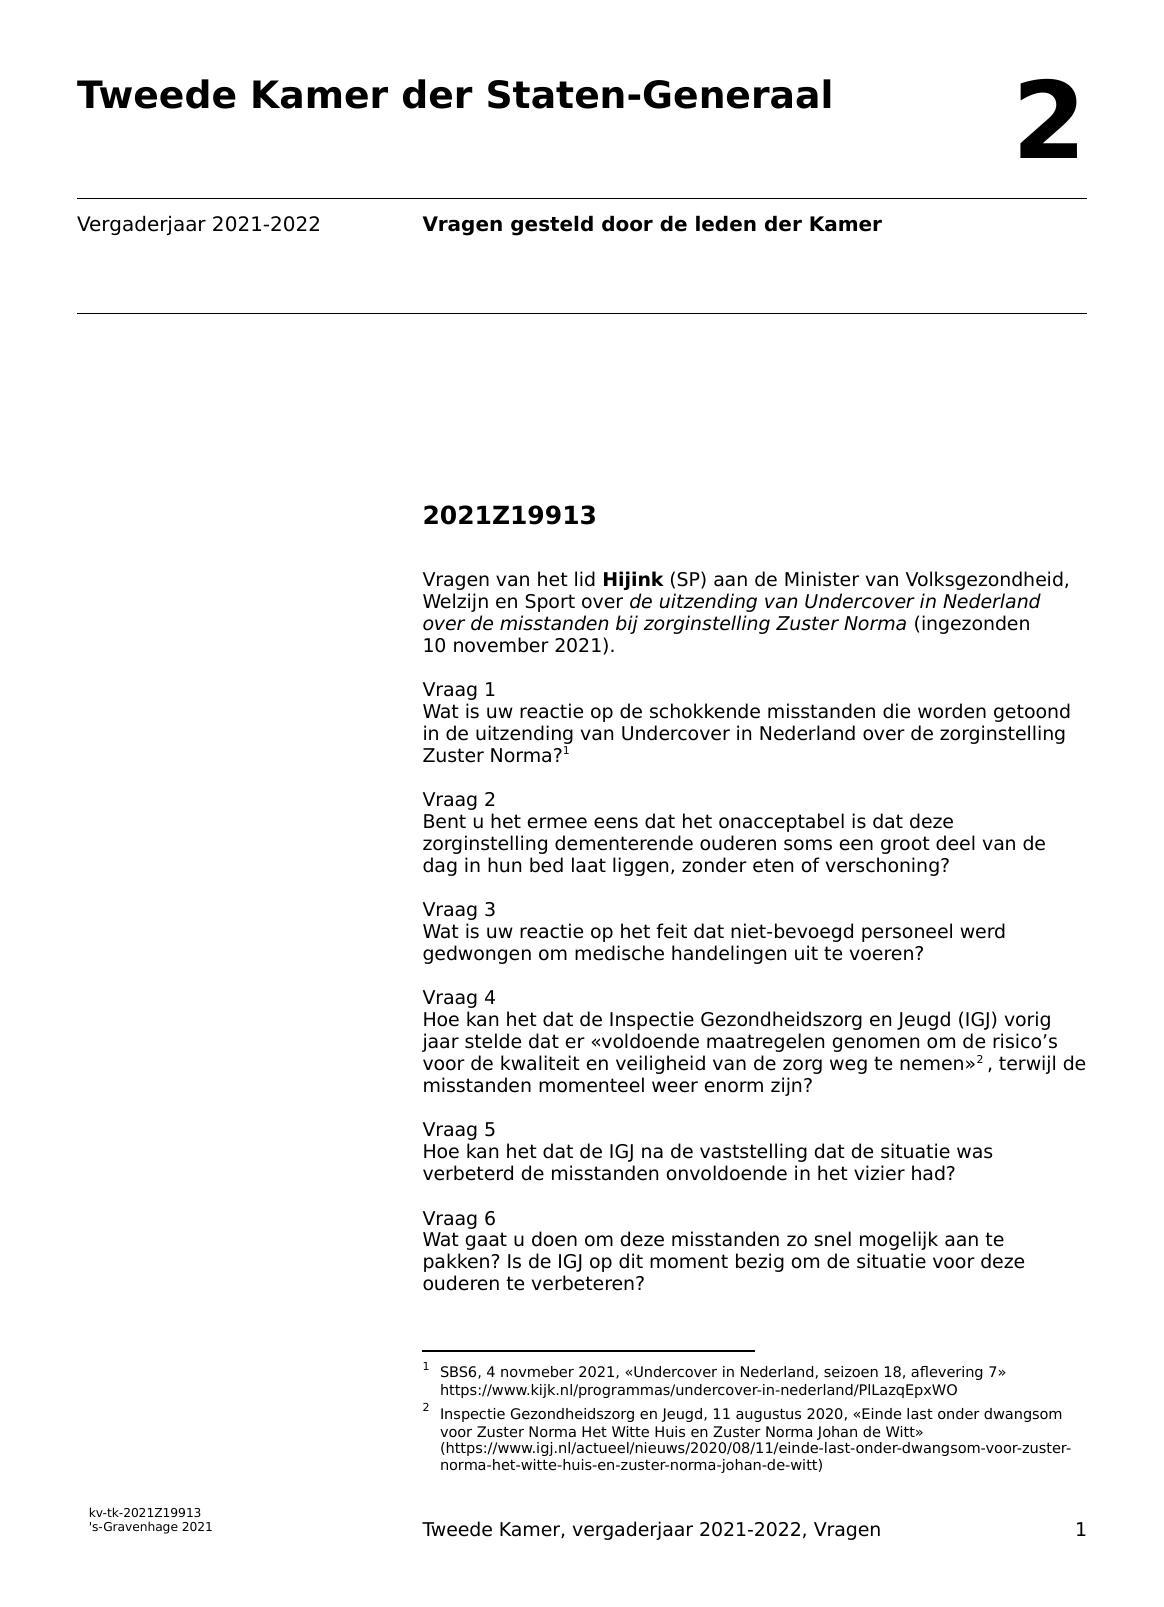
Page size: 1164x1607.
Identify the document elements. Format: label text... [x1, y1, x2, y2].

text Bent u het ermee eens dat het onacceptabel is dat deze zorginstelling dementerende ouderen soms een groot deel van de dag in hun bed laat liggen, zonder eten of verschoning? [422, 811, 1087, 877]
text Vraag 6 [422, 1207, 1087, 1229]
text Hoe kan het dat de Inspectie Gezondheidszorg en Jeugd (IGJ) vorig jaar stelde dat er «voldoende maatregelen genomen om de risico’s voor de kwaliteit en veiligheid van de zorg weg te nemen», terwijl de misstanden momenteel weer enorm zijn? [422, 1009, 1087, 1097]
text Vraag 1 [422, 679, 1087, 701]
text Wat gaat u doen om deze misstanden zo snel mogelijk aan te pakken? Is de IGJ op dit moment bezig om de situatie voor deze ouderen te verbeteren? [422, 1229, 1087, 1295]
text Wat is uw reactie op de schokkende misstanden die worden getoond in de uitzending van Undercover in Nederland over de zorginstelling Zuster Norma? [422, 701, 1087, 767]
text Vragen van het lid Hijink (SP) aan de Minister van Volksgezondheid, Welzijn en Sport over de uitzending van Undercover in Nederland over de misstanden bij zorginstelling Zuster Norma (ingezonden 10 november 2021). [422, 569, 1087, 657]
table_cell Vragen gesteld door de leden der Kamer [422, 199, 1087, 313]
table_header Tweede Kamer der Staten-Generaal [77, 59, 886, 198]
text 's-Gravenhage 2021 [88, 1520, 323, 1534]
text Vraag 3 [422, 899, 1087, 921]
text SBS6, 4 novmeber 2021, «Undercover in Nederland, seizoen 18, aflevering 7» https://www.kijk.nl/programmas/undercover-in-nederland/PlLazqEpxWO [422, 1360, 1087, 1399]
text Vraag 2 [422, 789, 1087, 811]
text Vraag 5 [422, 1119, 1087, 1141]
text Wat is uw reactie op het feit dat niet-bevoegd personeel werd gedwongen om medische handelingen uit te voeren? [422, 921, 1087, 965]
table_header 2 [886, 59, 1087, 198]
text Hoe kan het dat de IGJ na de vaststelling dat de situatie was verbeterd de misstanden onvoldoende in het vizier had? [422, 1141, 1087, 1185]
text Vraag 4 [422, 987, 1087, 1009]
text 2021Z19913 [422, 501, 1087, 531]
text Inspectie Gezondheidszorg en Jeugd, 11 augustus 2020, «Einde last onder dwangsom voor Zuster Norma Het Witte Huis en Zuster Norma Johan de Witt» (https://www.igj.nl/actueel/nieuws/2020/08/11/einde-last-onder-dwangsom-voor-zuster-norma-het-witte-huis-en-zuster-norma-johan-de-witt) [422, 1402, 1087, 1474]
text kv-tk-2021Z19913 [88, 1506, 323, 1520]
table_cell Vergaderjaar 2021-2022 [77, 199, 422, 313]
